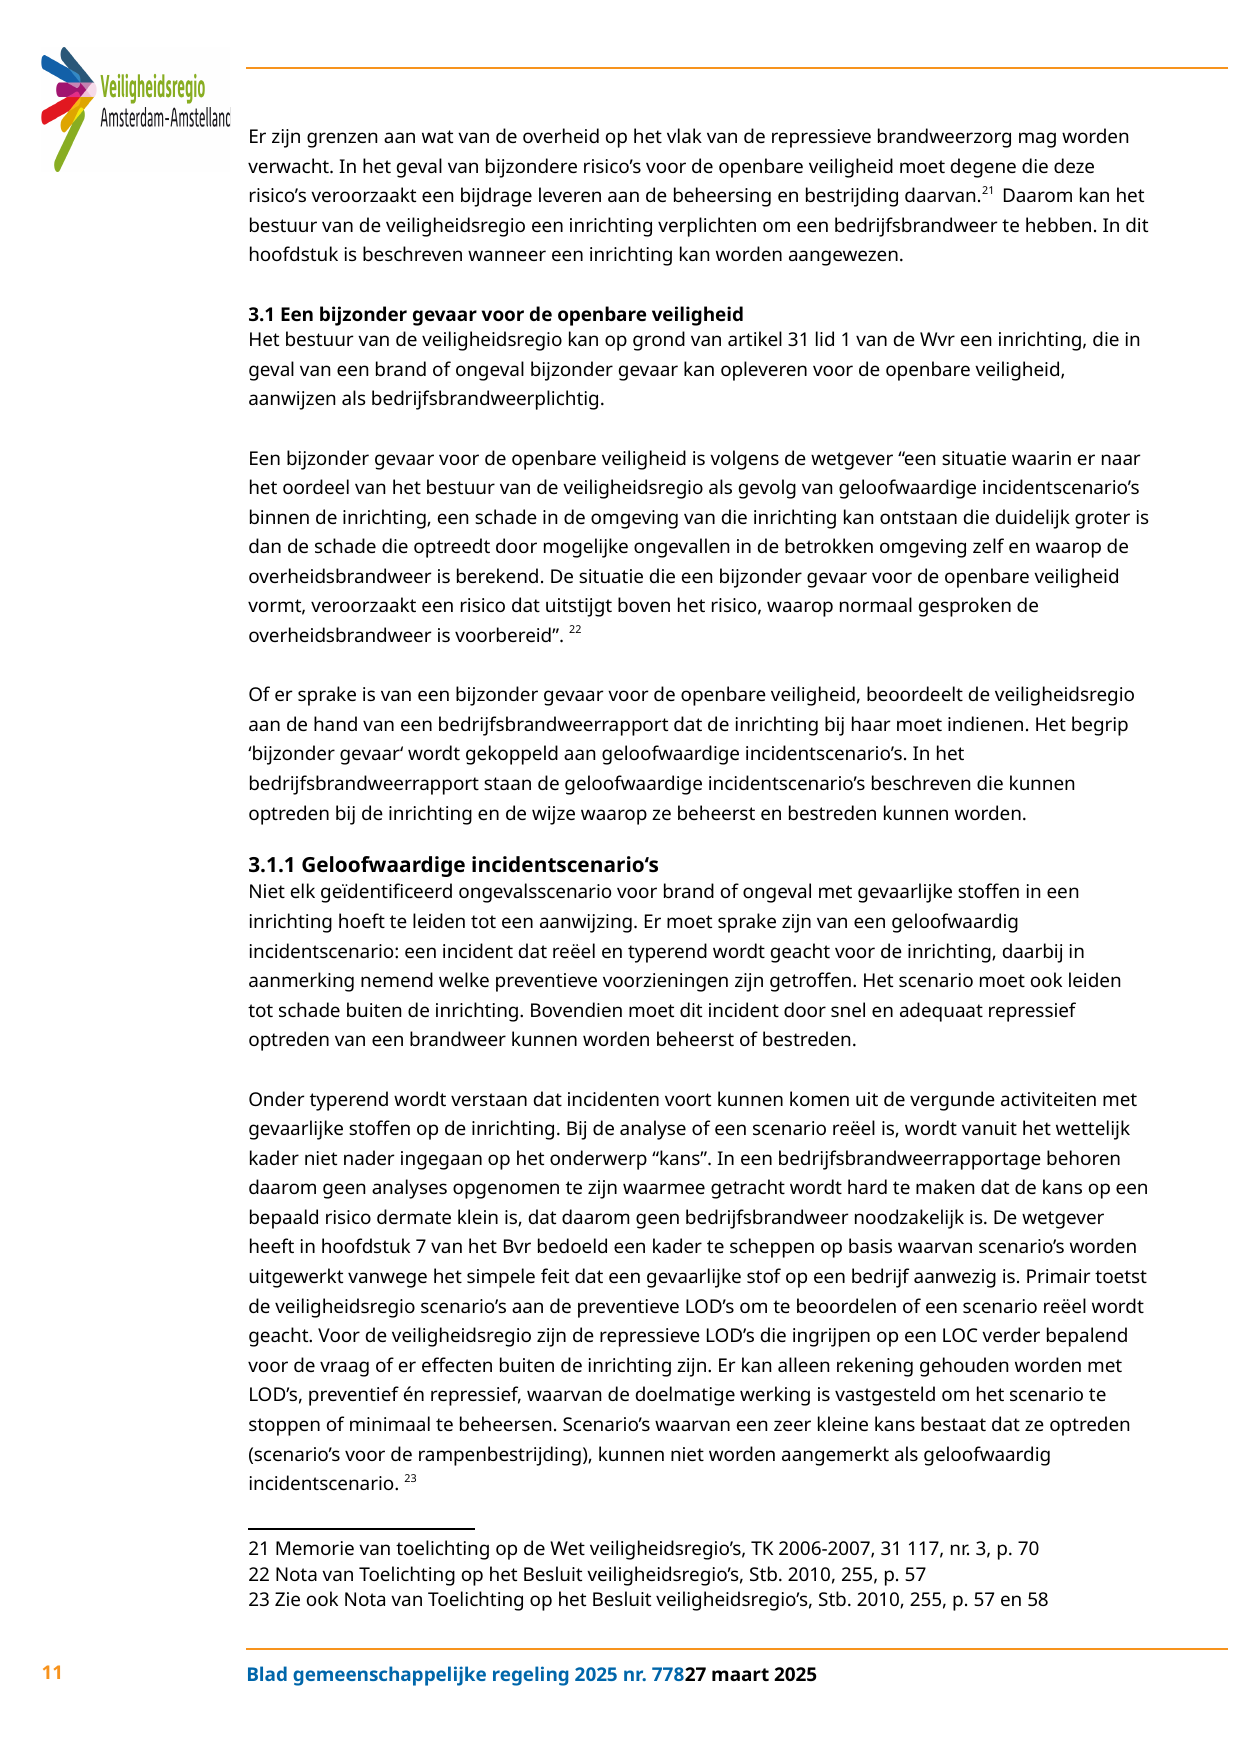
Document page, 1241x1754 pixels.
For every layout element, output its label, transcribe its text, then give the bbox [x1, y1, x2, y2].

text Zie ook Nota van Toelichting op het Besluit veiligheidsregio’s, Stb. 2010, 255, p. 57 en 58 [248, 1586, 1152, 1612]
text 3.1.1 Geloofwaardige incidentscenario‘s [248, 850, 1152, 879]
text Nota van Toelichting op het Besluit veiligheidsregio’s, Stb. 2010, 255, p. 57 [248, 1561, 1152, 1586]
text Memorie van toelichting op de Wet veiligheidsregio’s, TK 2006-2007, 31 117, nr. 3, p. 70 [248, 1535, 1152, 1561]
text Een bijzonder gevaar voor de openbare veiligheid is volgens de wetgever “een situatie waarin er naar het oordeel van het bestuur van de veiligheidsregio als gevolg van geloofwaardige incidentscenario’s binnen de inrichting, een schade in de omgeving van die inrichting kan ontstaan die duidelijk groter is dan de schade die optreedt door mogelijke ongevallen in de betrokken omgeving zelf en waarop de overheidsbrandweer is berekend. De situatie die een bijzonder gevaar voor de openbare veiligheid vormt, veroorzaakt een risico dat uitstijgt boven het risico, waarop normaal gesproken de overheidsbrandweer is voorbereid”. [248, 445, 1152, 648]
text Het bestuur van de veiligheidsregio kan op grond van artikel 31 lid 1 van de Wvr een inrichting, die in geval van een brand of ongeval bijzonder gevaar kan opleveren voor de openbare veiligheid, aanwijzen als bedrijfsbrandweerplichtig. [248, 326, 1152, 411]
picture [41, 47, 231, 172]
text Onder typerend wordt verstaan dat incidenten voort kunnen komen uit de vergunde activiteiten met gevaarlijke stoffen op de inrichting. Bij de analyse of een scenario reëel is, wordt vanuit het wettelijk kader niet nader ingegaan op het onderwerp “kans”. In een bedrijfsbrandweerrapportage behoren daarom geen analyses opgenomen te zijn waarmee getracht wordt hard te maken dat de kans op een bepaald risico dermate klein is, dat daarom geen bedrijfsbrandweer noodzakelijk is. De wetgever heeft in hoofdstuk 7 van het Bvr bedoeld een kader te scheppen op basis waarvan scenario’s worden uitgewerkt vanwege het simpele feit dat een gevaarlijke stof op een bedrijf aanwezig is. Primair toetst de veiligheidsregio scenario’s aan de preventieve LOD’s om te beoordelen of een scenario reëel wordt geacht. Voor de veiligheidsregio zijn de repressieve LOD’s die ingrijpen op een LOC verder bepalend voor de vraag of er effecten buiten de inrichting zijn. Er kan alleen rekening gehouden worden met LOD’s, preventief én repressief, waarvan de doelmatige werking is vastgesteld om het scenario te stoppen of minimaal te beheersen. Scenario’s waarvan een zeer kleine kans bestaat dat ze optreden (scenario’s voor de rampenbestrijding), kunnen niet worden aangemerkt als geloofwaardig incidentscenario. [248, 1086, 1152, 1496]
text 3.1 Een bijzonder gevaar voor de openbare veiligheid [248, 301, 1152, 326]
text Er zijn grenzen aan wat van de overheid op het vlak van de repressieve brandweerzorg mag worden verwacht. In het geval van bijzondere risico’s voor de openbare veiligheid moet degene die deze risico’s veroorzaakt een bijdrage leveren aan de beheersing en bestrijding daarvan. Daarom kan het bestuur van de veiligheidsregio een inrichting verplichten om een bedrijfsbrandweer te hebben. In dit hoofdstuk is beschreven wanneer een inrichting kan worden aangewezen. [248, 123, 1152, 267]
text Of er sprake is van een bijzonder gevaar voor de openbare veiligheid, beoordeelt de veiligheidsregio aan de hand van een bedrijfsbrandweerrapport dat de inrichting bij haar moet indienen. Het begrip ‘bijzonder gevaar‘ wordt gekoppeld aan geloofwaardige incidentscenario’s. In het bedrijfsbrandweerrapport staan de geloofwaardige incidentscenario’s beschreven die kunnen optreden bij de inrichting en de wijze waarop ze beheerst en bestreden kunnen worden. [248, 681, 1152, 826]
text Niet elk geïdentificeerd ongevalsscenario voor brand of ongeval met gevaarlijke stoffen in een inrichting hoeft te leiden tot een aanwijzing. Er moet sprake zijn van een geloofwaardig incidentscenario: een incident dat reëel en typerend wordt geacht voor de inrichting, daarbij in aanmerking nemend welke preventieve voorzieningen zijn getroffen. Het scenario moet ook leiden tot schade buiten de inrichting. Bovendien moet dit incident door snel en adequaat repressief optreden van een brandweer kunnen worden beheerst of bestreden. [248, 879, 1152, 1052]
